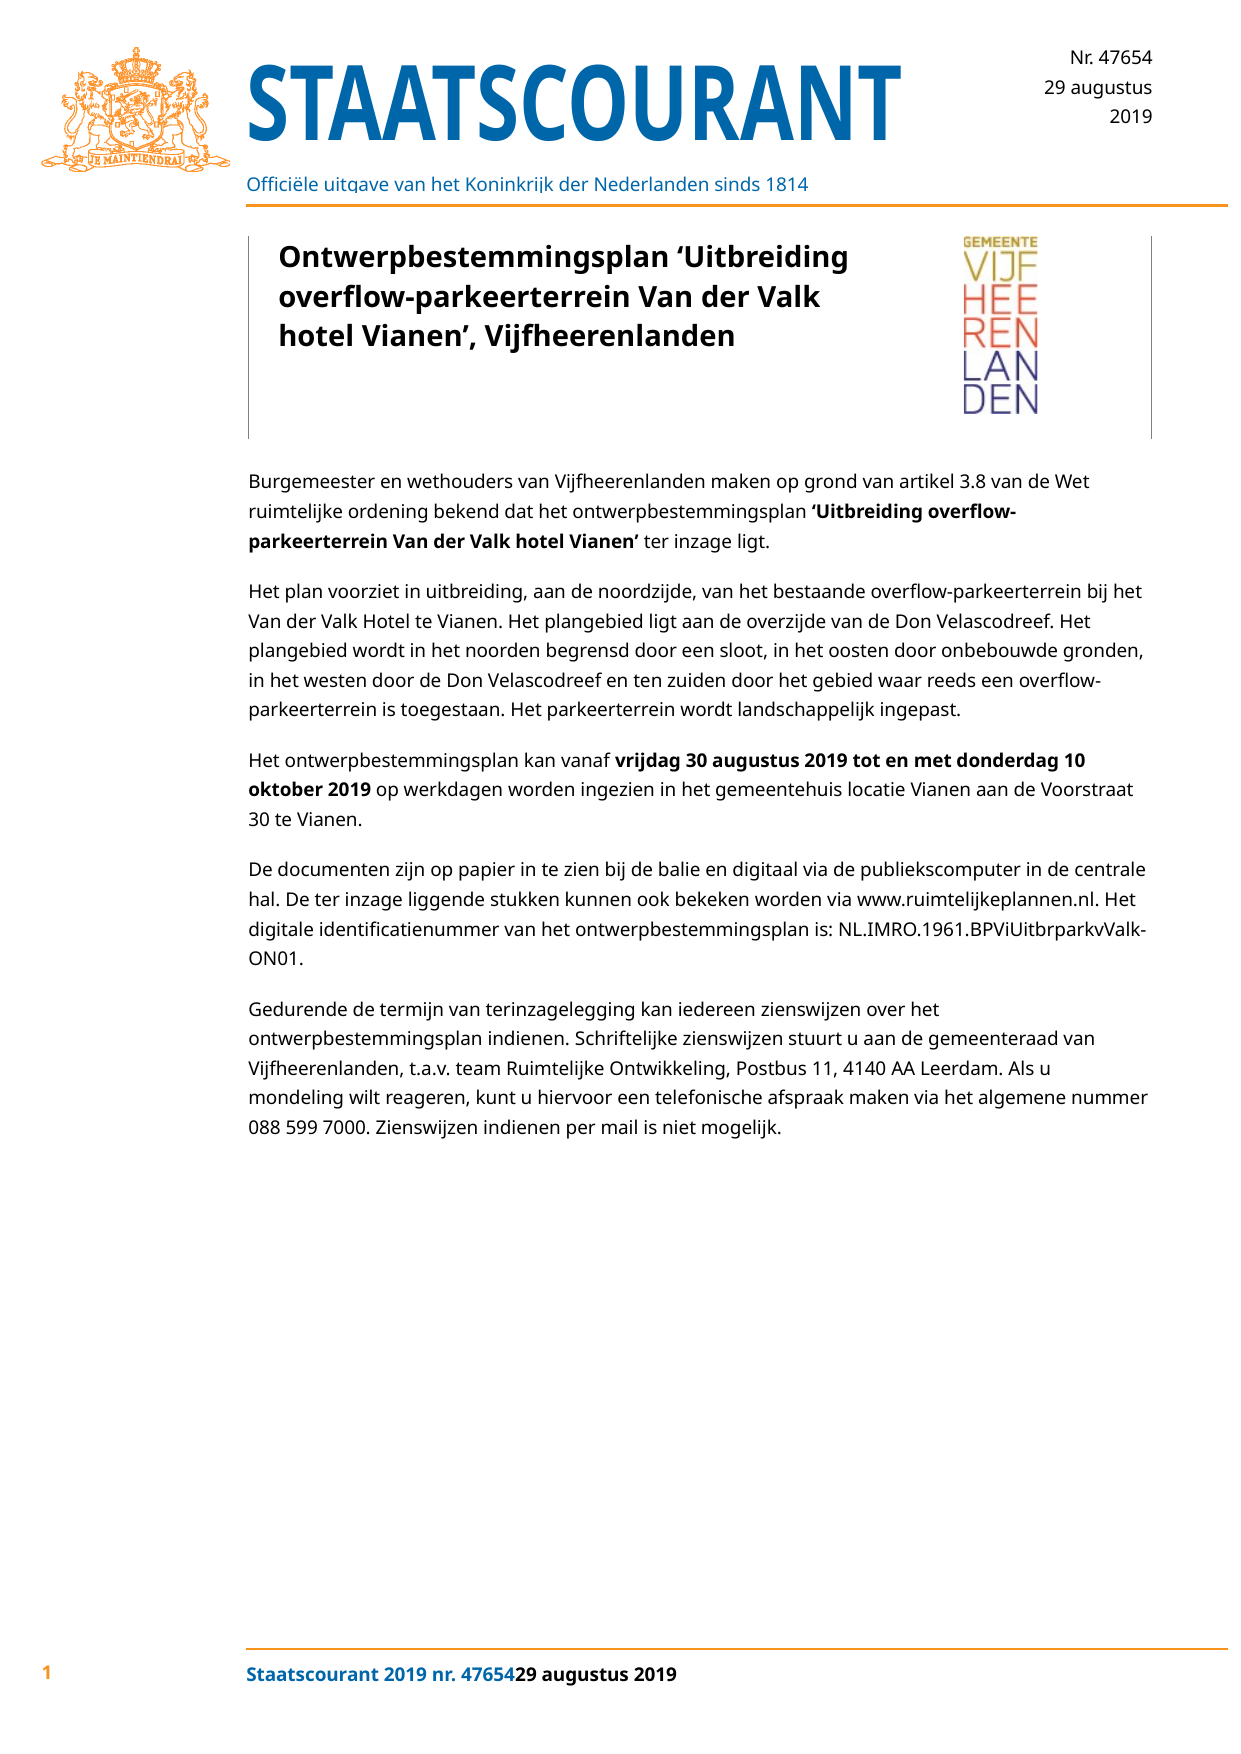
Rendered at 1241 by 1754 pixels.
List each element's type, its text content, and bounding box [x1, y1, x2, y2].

table_header Ontwerpbestemmingsplan ‘Uitbreiding overflow-parkeerterrein Van der Valk hotel Vianen’, Vijfheerenlanden [249, 236, 850, 439]
text Het ontwerpbestemmingsplan kan vanaf vrijdag 30 augustus 2019 tot en met donderdag 10 oktober 2019 op werkdagen worden ingezien in het gemeentehuis locatie Vianen aan de Voorstraat 30 te Vianen. [248, 747, 1152, 832]
text Gedurende de termijn van terinzagelegging kan iedereen zienswijzen over het ontwerpbestemmingsplan indienen. Schriftelijke zienswijzen stuurt u aan de gemeenteraad van Vijfheerenlanden, t.a.v. team Ruimtelijke Ontwikkeling, Postbus 11, 4140 AA Leerdam. Als u mondeling wilt reageren, kunt u hiervoor een telefonische afspraak maken via het algemene nummer 088 599 7000. Zienswijzen indienen per mail is niet mogelijk. [248, 996, 1152, 1140]
table_header [850, 236, 963, 413]
table_header [850, 414, 1151, 439]
text Burgemeester en wethouders van Vijfheerenlanden maken op grond van artikel 3.8 van de Wet ruimtelijke ordening bekend dat het ontwerpbestemmingsplan ‘Uitbreiding overflow-parkeerterrein Van der Valk hotel Vianen’ ter inzage ligt. [248, 469, 1152, 553]
text De documenten zijn op papier in te zien bij de balie en digitaal via de publiekscomputer in de centrale hal. De ter inzage liggende stukken kunnen ook bekeken worden via www.ruimtelijkeplannen.nl. Het digitale identificatienummer van het ontwerpbestemmingsplan is: NL.IMRO.1961.BPViUitbrparkvValk-ON01. [248, 857, 1152, 971]
table_header [1038, 236, 1151, 413]
picture [41, 47, 231, 172]
text Het plan voorziet in uitbreiding, aan de noordzijde, van het bestaande overflow-parkeerterrein bij het Van der Valk Hotel te Vianen. Het plangebied ligt aan de overzijde van de Don Velascodreef. Het plangebied wordt in het noorden begrensd door een sloot, in het oosten door onbebouwde gronden, in het westen door de Don Velascodreef en ten zuiden door het gebied waar reeds een overflow-parkeerterrein is toegestaan. Het parkeerterrein wordt landschappelijk ingepast. [248, 578, 1152, 722]
picture [963, 236, 1038, 414]
